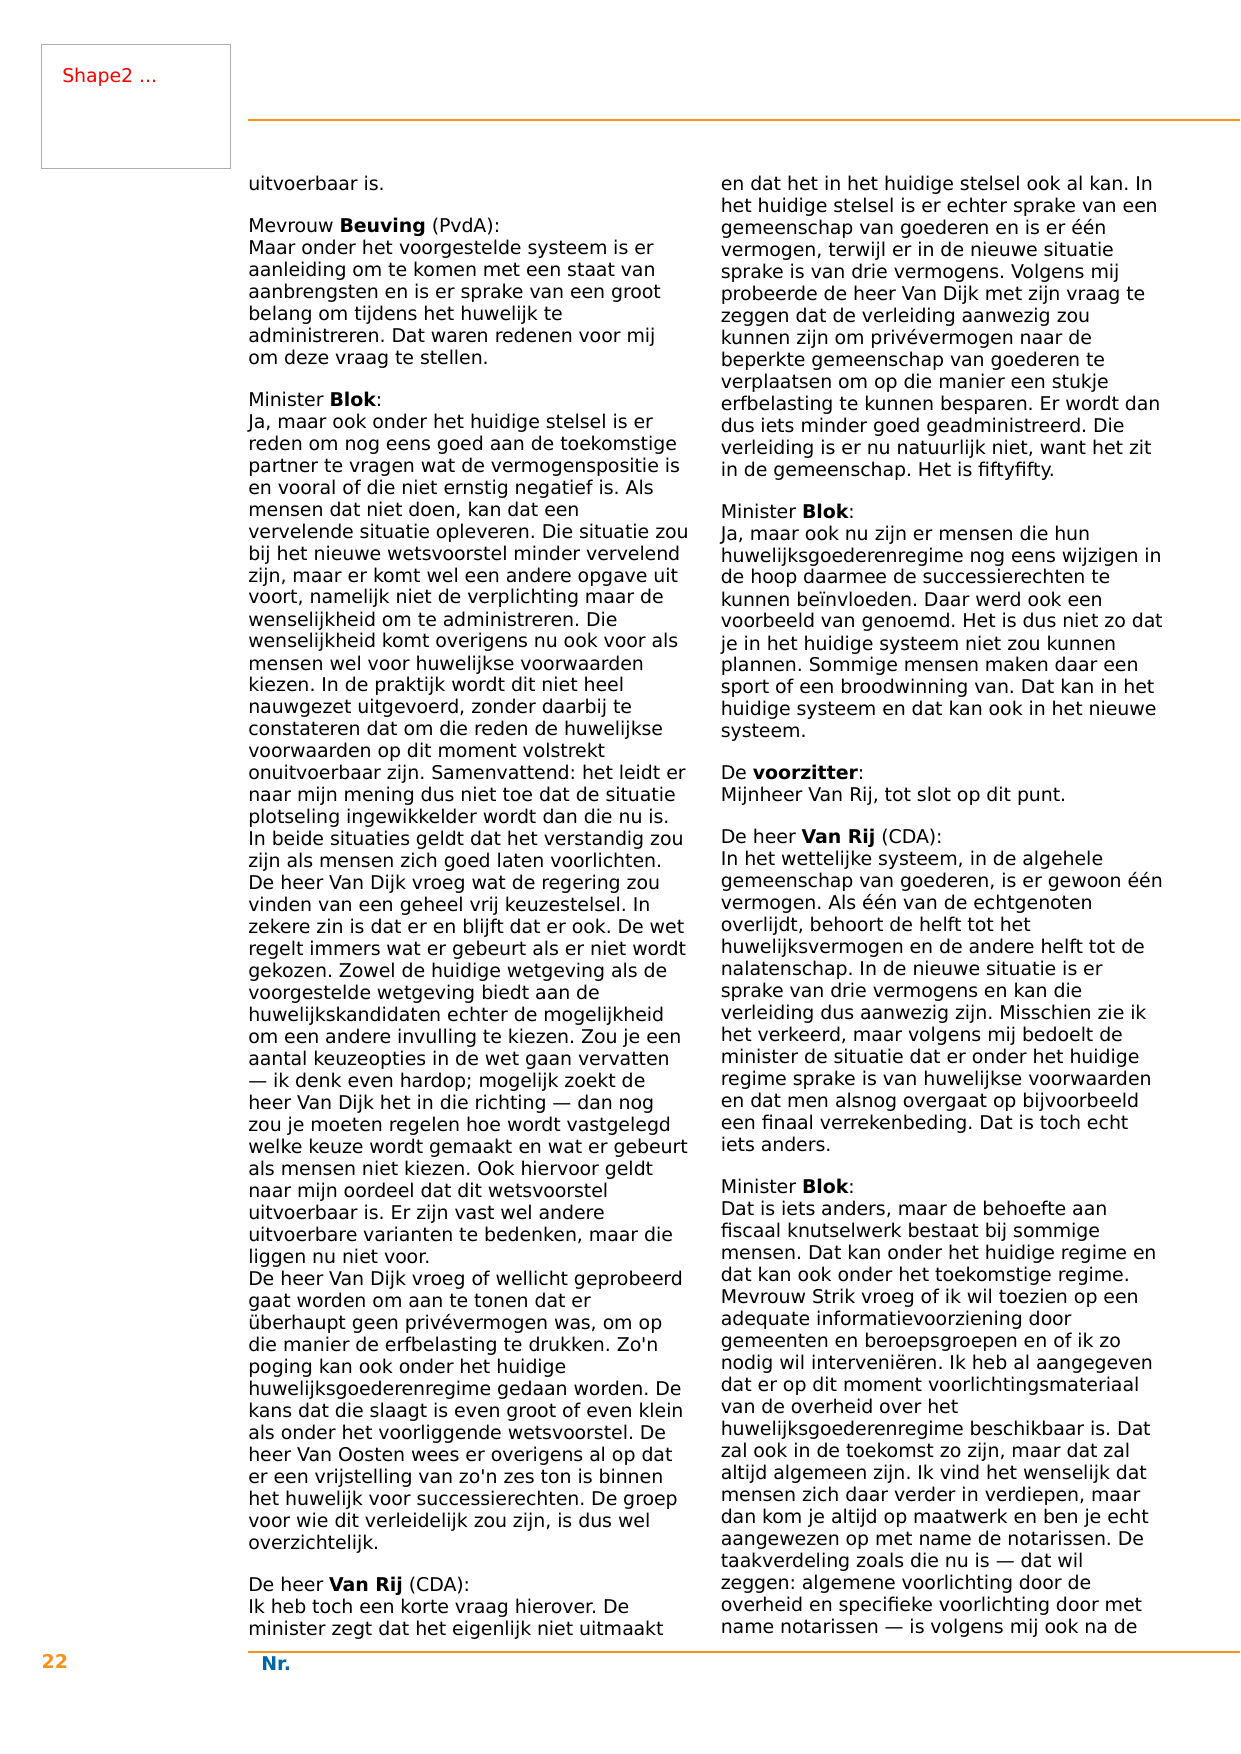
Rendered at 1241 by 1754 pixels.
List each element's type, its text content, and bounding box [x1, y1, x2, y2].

text Ja, maar ook onder het huidige stelsel is er reden om nog eens goed aan de toekomstige partner te vragen wat de vermogenspositie is en vooral of die niet ernstig negatief is. Als mensen dat niet doen, kan dat een vervelende situatie opleveren. Die situatie zou bij het nieuwe wetsvoorstel minder vervelend zijn, maar er komt wel een andere opgave uit voort, namelijk niet de verplichting maar de wenselijkheid om te administreren. Die wenselijkheid komt overigens nu ook voor als mensen wel voor huwelijkse voorwaarden kiezen. In de praktijk wordt dit niet heel nauwgezet uitgevoerd, zonder daarbij te constateren dat om die reden de huwelijkse voorwaarden op dit moment volstrekt onuitvoerbaar zijn. Samenvattend: het leidt er naar mijn mening dus niet toe dat de situatie plotseling ingewikkelder wordt dan die nu is. In beide situaties geldt dat het verstandig zou zijn als mensen zich goed laten voorlichten. [248, 411, 691, 872]
text uitvoerbaar is. [248, 173, 691, 195]
text Minister Blok: [721, 1176, 1163, 1198]
text Mevrouw Beuving (PvdA): [248, 215, 691, 237]
text Ik heb toch een korte vraag hierover. De minister zegt dat het eigenlijk niet uitmaakt [248, 1596, 691, 1639]
text Minister Blok: [721, 501, 1163, 522]
text Dat is iets anders, maar de behoefte aan fiscaal knutselwerk bestaat bij sommige mensen. Dat kan onder het huidige regime en dat kan ook onder het toekomstige regime. [721, 1198, 1163, 1286]
text De heer Van Rij (CDA): [248, 1573, 691, 1596]
text Ja, maar ook nu zijn er mensen die hun huwelijksgoederenregime nog eens wijzigen in de hoop daarmee de successierechten te kunnen beïnvloeden. Daar werd ook een voorbeeld van genoemd. Het is dus niet zo dat je in het huidige systeem niet zou kunnen plannen. Sommige mensen maken daar een sport of een broodwinning van. Dat kan in het huidige systeem en dat kan ook in het nieuwe systeem. [721, 522, 1163, 742]
text De heer Van Dijk vroeg of wellicht geprobeerd gaat worden om aan te tonen dat er überhaupt geen privévermogen was, om op die manier de erfbelasting te drukken. Zo'n poging kan ook onder het huidige huwelijksgoederenregime gedaan worden. De kans dat die slaagt is even groot of even klein als onder het voorliggende wetsvoorstel. De heer Van Oosten wees er overigens al op dat er een vrijstelling van zo'n zes ton is binnen het huwelijk voor successierechten. De groep voor wie dit verleidelijk zou zijn, is dus wel overzichtelijk. [248, 1268, 691, 1553]
text Mevrouw Strik vroeg of ik wil toezien op een adequate informatievoorziening door gemeenten en beroepsgroepen en of ik zo nodig wil interveniëren. Ik heb al aangegeven dat er op dit moment voorlichtingsmateriaal van de overheid over het huwelijksgoederenregime beschikbaar is. Dat zal ook in de toekomst zo zijn, maar dat zal altijd algemeen zijn. Ik vind het wenselijk dat mensen zich daar verder in verdiepen, maar dan kom je altijd op maatwerk en ben je echt aangewezen op met name de notarissen. De taakverdeling zoals die nu is — dat wil zeggen: algemene voorlichting door de overheid en specifieke voorlichting door met name notarissen — is volgens mij ook na de [721, 1286, 1163, 1637]
text De heer Van Dijk vroeg wat de regering zou vinden van een geheel vrij keuzestelsel. In zekere zin is dat er en blijft dat er ook. De wet regelt immers wat er gebeurt als er niet wordt gekozen. Zowel de huidige wetgeving als de voorgestelde wetgeving biedt aan de huwelijkskandidaten echter de mogelijkheid om een andere invulling te kiezen. Zou je een aantal keuzeopties in de wet gaan vervatten — ik denk even hardop; mogelijk zoekt de heer Van Dijk het in die richting — dan nog zou je moeten regelen hoe wordt vastgelegd welke keuze wordt gemaakt en wat er gebeurt als mensen niet kiezen. Ook hiervoor geldt naar mijn oordeel dat dit wetsvoorstel uitvoerbaar is. Er zijn vast wel andere uitvoerbare varianten te bedenken, maar die liggen nu niet voor. [248, 872, 691, 1268]
text Minister Blok: [248, 389, 691, 411]
text De heer Van Rij (CDA): [721, 826, 1163, 848]
text Maar onder het voorgestelde systeem is er aanleiding om te komen met een staat van aanbrengsten en is er sprake van een groot belang om tijdens het huwelijk te administreren. Dat waren redenen voor mij om deze vraag te stellen. [248, 237, 691, 369]
text Mijnheer Van Rij, tot slot op dit punt. [721, 784, 1163, 806]
text De voorzitter: [721, 762, 1163, 784]
text en dat het in het huidige stelsel ook al kan. In het huidige stelsel is er echter sprake van een gemeenschap van goederen en is er één vermogen, terwijl er in de nieuwe situatie sprake is van drie vermogens. Volgens mij probeerde de heer Van Dijk met zijn vraag te zeggen dat de verleiding aanwezig zou kunnen zijn om privévermogen naar de beperkte gemeenschap van goederen te verplaatsen om op die manier een stukje erfbelasting te kunnen besparen. Er wordt dan dus iets minder goed geadministreerd. Die verleiding is er nu natuurlijk niet, want het zit in de gemeenschap. Het is fiftyfifty. [721, 173, 1163, 481]
text In het wettelijke systeem, in de algehele gemeenschap van goederen, is er gewoon één vermogen. Als één van de echtgenoten overlijdt, behoort de helft tot het huwelijksvermogen en de andere helft tot de nalatenschap. In de nieuwe situatie is er sprake van drie vermogens en kan die verleiding dus aanwezig zijn. Misschien zie ik het verkeerd, maar volgens mij bedoelt de minister de situatie dat er onder het huidige regime sprake is van huwelijkse voorwaarden en dat men alsnog overgaat op bijvoorbeeld een finaal verrekenbeding. Dat is toch echt iets anders. [721, 848, 1163, 1156]
